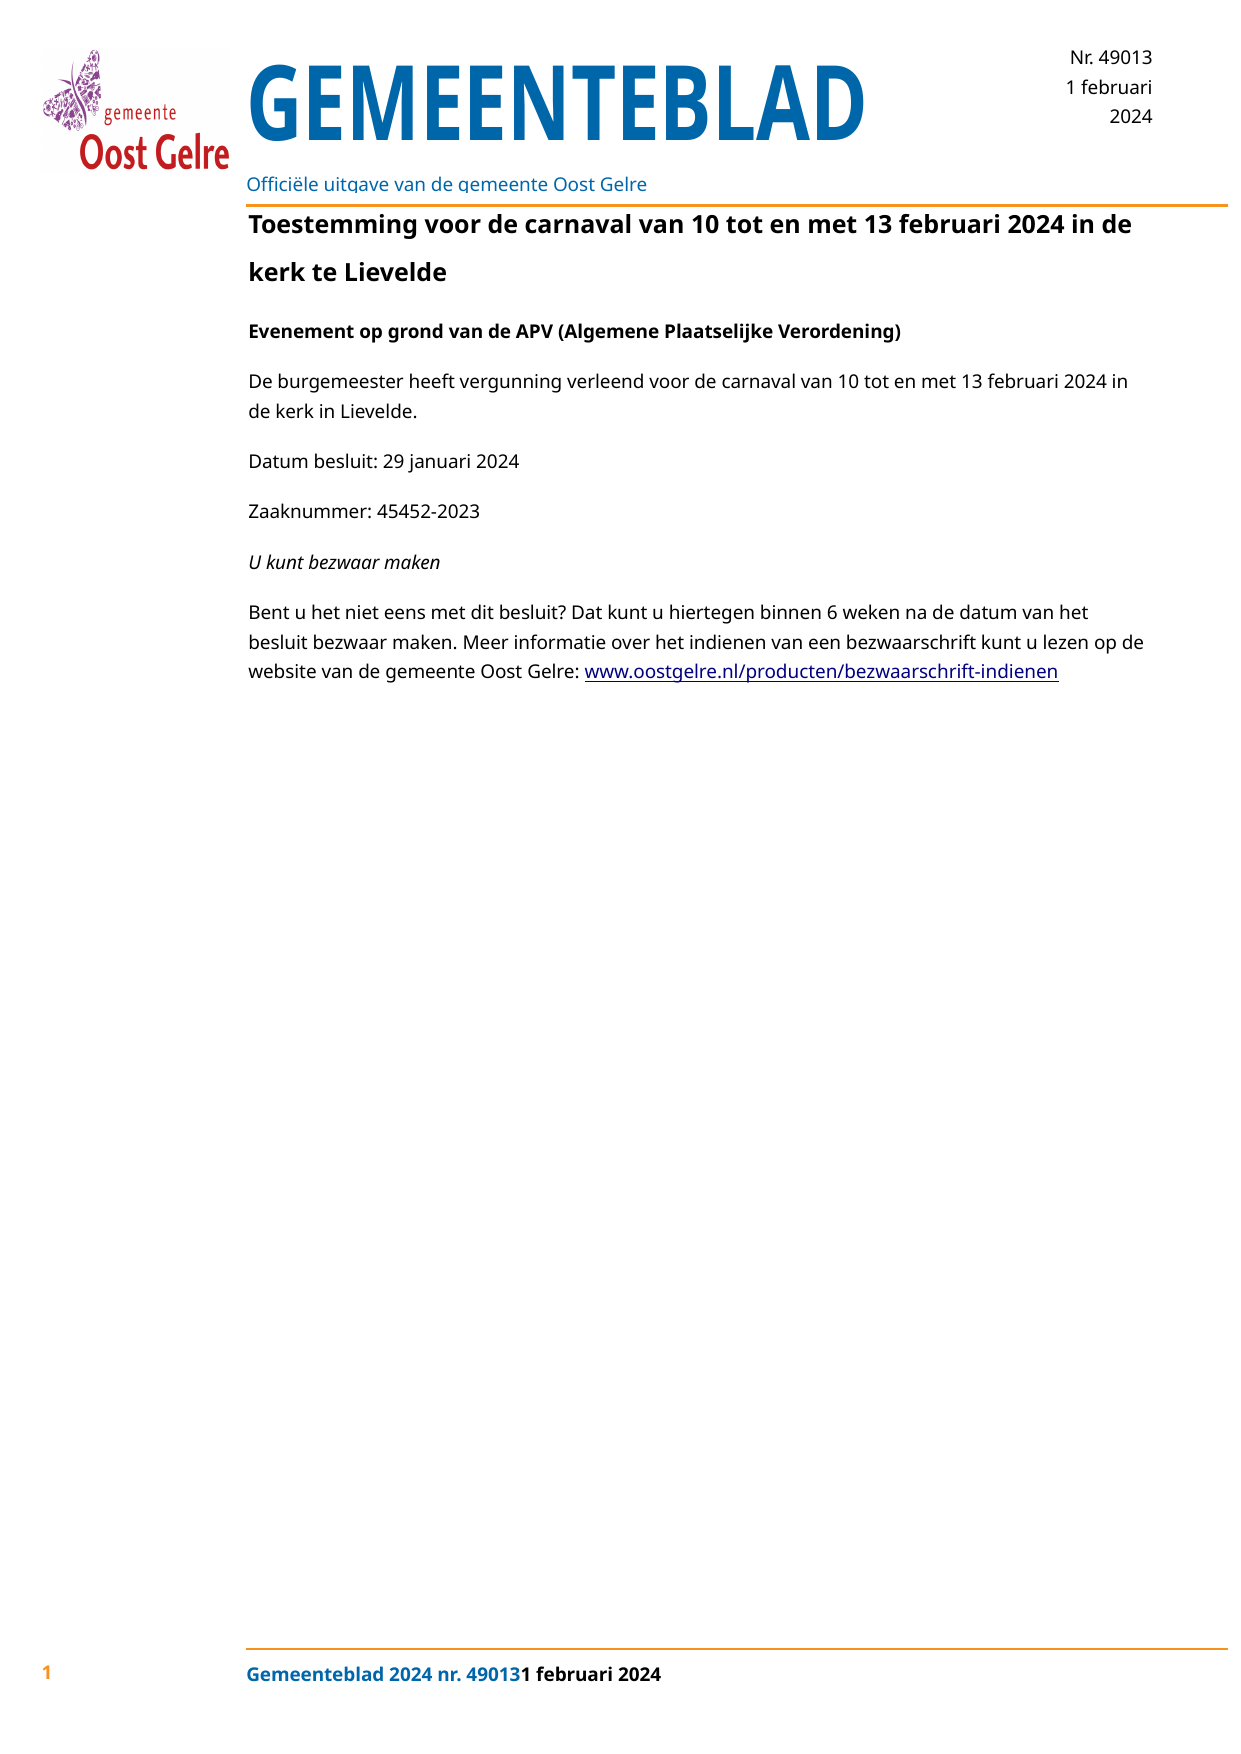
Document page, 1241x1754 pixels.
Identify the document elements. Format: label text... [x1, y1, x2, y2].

text Zaaknummer: 45452-2023 [248, 499, 1152, 524]
text U kunt bezwaar maken [248, 549, 1152, 575]
text Toestemming voor de carnaval van 10 tot en met 13 februari 2024 in de kerk te Lievelde [248, 207, 1152, 288]
text Datum besluit: 29 januari 2024 [248, 448, 1152, 474]
text Bent u het niet eens met dit besluit? Dat kunt u hiertegen binnen 6 weken na de datum van het besluit bezwaar maken. Meer informatie over het indienen van een bezwaarschrift kunt u lezen op de website van de gemeente Oost Gelre: www.oostgelre.nl/producten/bezwaarschrift-indienen [248, 599, 1152, 684]
text De burgemeester heeft vergunning verleend voor de carnaval van 10 tot en met 13 februari 2024 in de kerk in Lievelde. [248, 368, 1152, 424]
picture [41, 47, 231, 172]
text Evenement op grond van de APV (Algemene Plaatselijke Verordening) [248, 318, 1152, 344]
